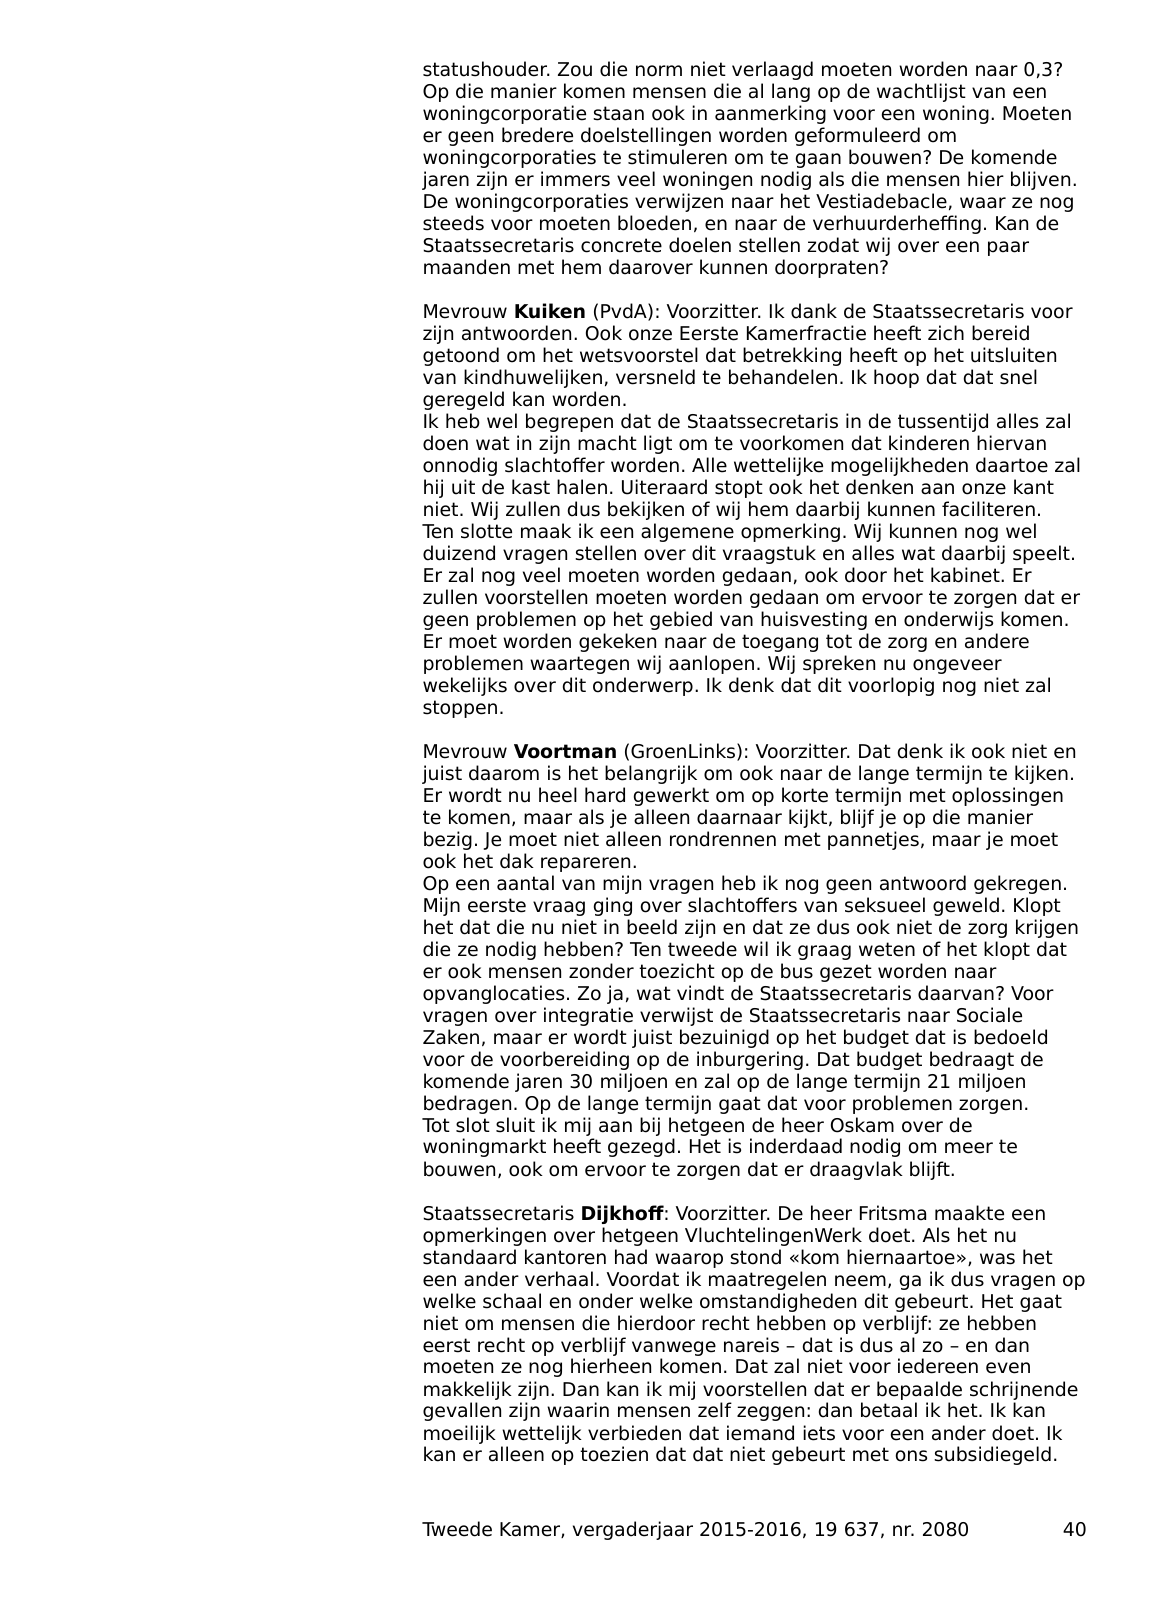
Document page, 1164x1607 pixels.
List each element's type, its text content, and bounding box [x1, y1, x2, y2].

text Op een aantal van mijn vragen heb ik nog geen antwoord gekregen. Mijn eerste vraag ging over slachtoffers van seksueel geweld. Klopt het dat die nu niet in beeld zijn en dat ze dus ook niet de zorg krijgen die ze nodig hebben? Ten tweede wil ik graag weten of het klopt dat er ook mensen zonder toezicht op de bus gezet worden naar opvanglocaties. Zo ja, wat vindt de Staatssecretaris daarvan? Voor vragen over integratie verwijst de Staatssecretaris naar Sociale Zaken, maar er wordt juist bezuinigd op het budget dat is bedoeld voor de voorbereiding op de inburgering. Dat budget bedraagt de komende jaren 30 miljoen en zal op de lange termijn 21 miljoen bedragen. Op de lange termijn gaat dat voor problemen zorgen. [422, 873, 1087, 1114]
text Ten slotte maak ik een algemene opmerking. Wij kunnen nog wel duizend vragen stellen over dit vraagstuk en alles wat daarbij speelt. Er zal nog veel moeten worden gedaan, ook door het kabinet. Er zullen voorstellen moeten worden gedaan om ervoor te zorgen dat er geen problemen op het gebied van huisvesting en onderwijs komen. Er moet worden gekeken naar de toegang tot de zorg en andere problemen waartegen wij aanlopen. Wij spreken nu ongeveer wekelijks over dit onderwerp. Ik denk dat dit voorlopig nog niet zal stoppen. [422, 521, 1087, 719]
text Tot slot sluit ik mij aan bij hetgeen de heer Oskam over de woningmarkt heeft gezegd. Het is inderdaad nodig om meer te bouwen, ook om ervoor te zorgen dat er draagvlak blijft. [422, 1114, 1087, 1180]
text statushouder. Zou die norm niet verlaagd moeten worden naar 0,3? Op die manier komen mensen die al lang op de wachtlijst van een woningcorporatie staan ook in aanmerking voor een woning. Moeten er geen bredere doelstellingen worden geformuleerd om woningcorporaties te stimuleren om te gaan bouwen? De komende jaren zijn er immers veel woningen nodig als die mensen hier blijven. De woningcorporaties verwijzen naar het Vestiadebacle, waar ze nog steeds voor moeten bloeden, en naar de verhuurderheffing. Kan de Staatssecretaris concrete doelen stellen zodat wij over een paar maanden met hem daarover kunnen doorpraten? [422, 59, 1087, 279]
text Mevrouw Voortman (GroenLinks): Voorzitter. Dat denk ik ook niet en juist daarom is het belangrijk om ook naar de lange termijn te kijken. Er wordt nu heel hard gewerkt om op korte termijn met oplossingen te komen, maar als je alleen daarnaar kijkt, blijf je op die manier bezig. Je moet niet alleen rondrennen met pannetjes, maar je moet ook het dak repareren. [422, 741, 1087, 873]
text Mevrouw Kuiken (PvdA): Voorzitter. Ik dank de Staatssecretaris voor zijn antwoorden. Ook onze Eerste Kamerfractie heeft zich bereid getoond om het wetsvoorstel dat betrekking heeft op het uitsluiten van kindhuwelijken, versneld te behandelen. Ik hoop dat dat snel geregeld kan worden. [422, 301, 1087, 411]
text Ik heb wel begrepen dat de Staatssecretaris in de tussentijd alles zal doen wat in zijn macht ligt om te voorkomen dat kinderen hiervan onnodig slachtoffer worden. Alle wettelijke mogelijkheden daartoe zal hij uit de kast halen. Uiteraard stopt ook het denken aan onze kant niet. Wij zullen dus bekijken of wij hem daarbij kunnen faciliteren. [422, 411, 1087, 521]
text Staatssecretaris Dijkhoff: Voorzitter. De heer Fritsma maakte een opmerkingen over hetgeen VluchtelingenWerk doet. Als het nu standaard kantoren had waarop stond «kom hiernaartoe», was het een ander verhaal. Voordat ik maatregelen neem, ga ik dus vragen op welke schaal en onder welke omstandigheden dit gebeurt. Het gaat niet om mensen die hierdoor recht hebben op verblijf: ze hebben eerst recht op verblijf vanwege nareis – dat is dus al zo – en dan moeten ze nog hierheen komen. Dat zal niet voor iedereen even makkelijk zijn. Dan kan ik mij voorstellen dat er bepaalde schrijnende gevallen zijn waarin mensen zelf zeggen: dan betaal ik het. Ik kan moeilijk wettelijk verbieden dat iemand iets voor een ander doet. Ik kan er alleen op toezien dat dat niet gebeurt met ons subsidiegeld. [422, 1203, 1087, 1466]
